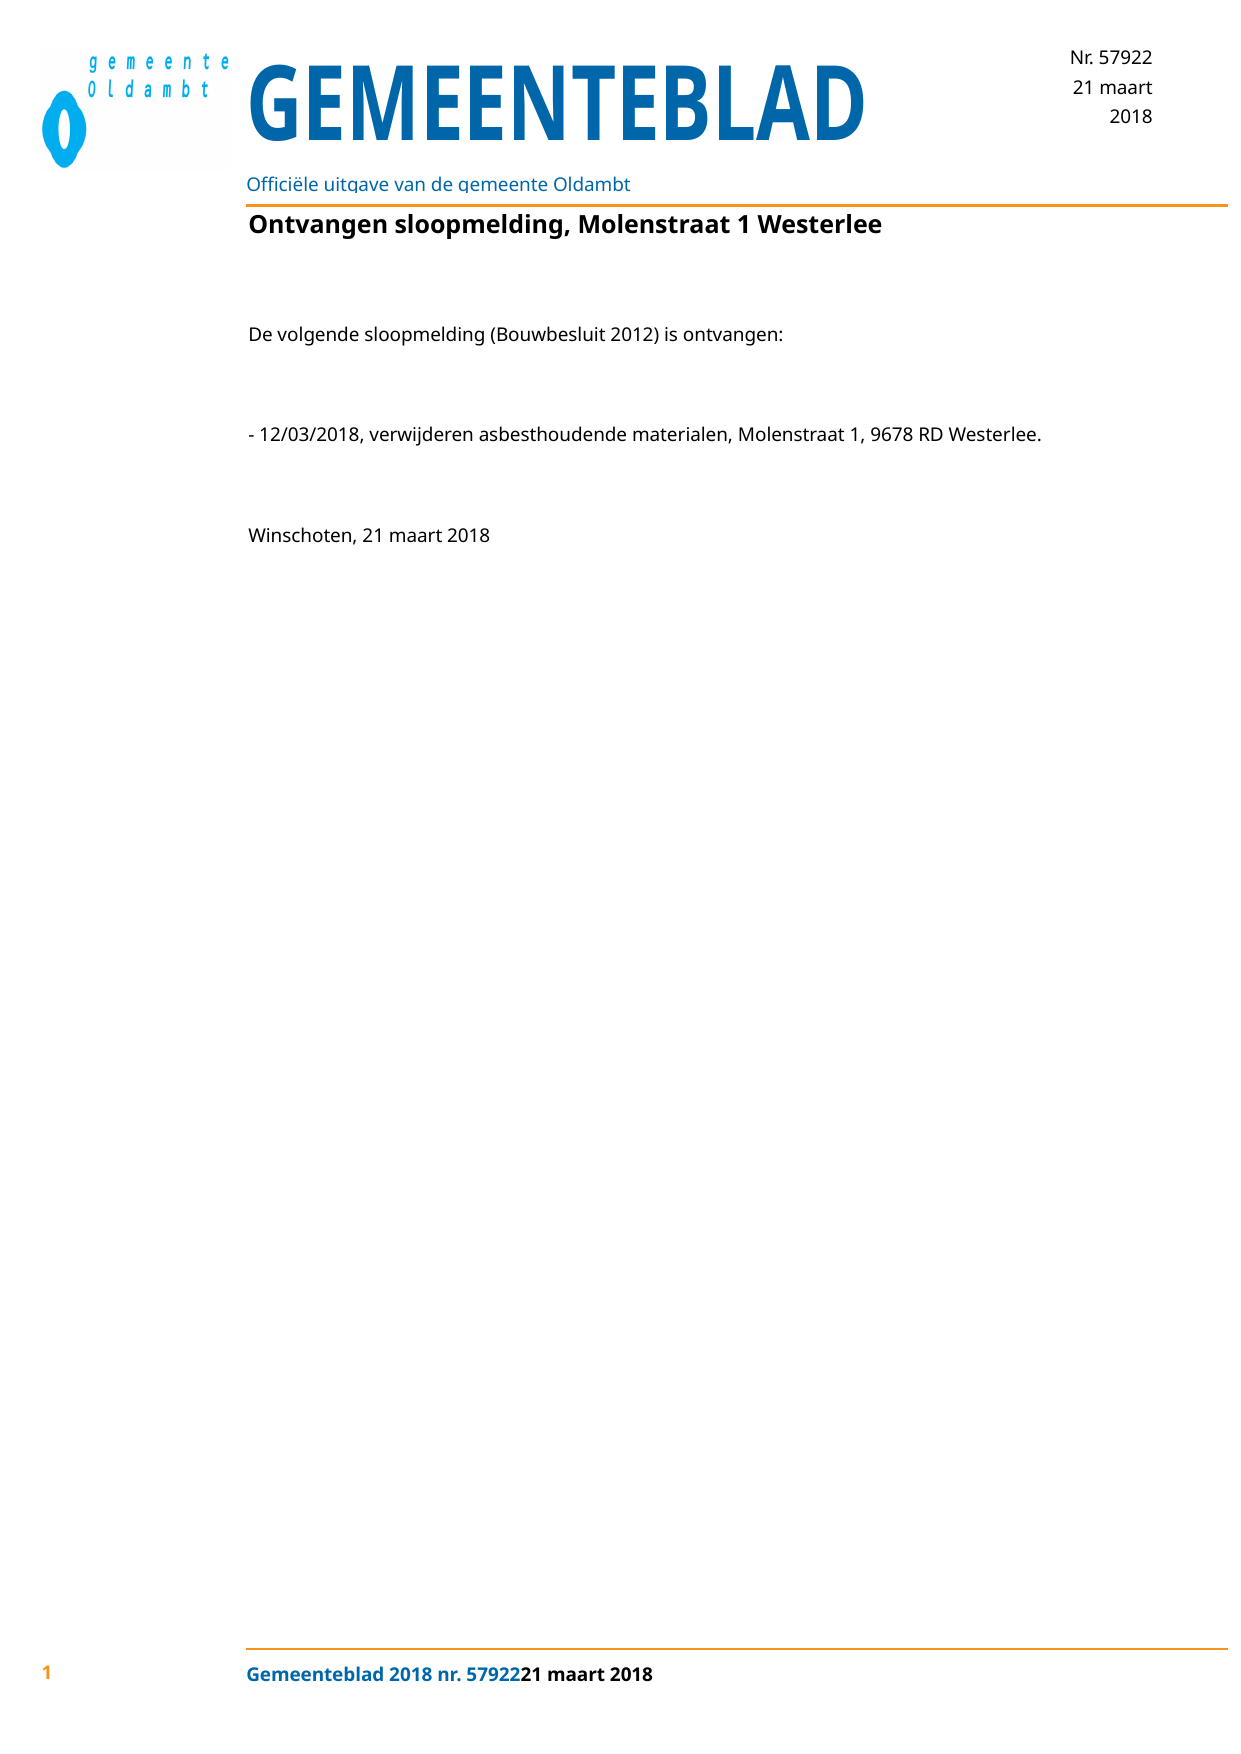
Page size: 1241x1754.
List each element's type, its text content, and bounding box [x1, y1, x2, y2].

text Ontvangen sloopmelding, Molenstraat 1 Westerlee [248, 207, 1152, 241]
text Winschoten, 21 maart 2018 [248, 522, 1152, 548]
text - 12/03/2018, verwijderen asbesthoudende materialen, Molenstraat 1, 9678 RD Westerlee. [248, 422, 1152, 447]
text De volgende sloopmelding (Bouwbesluit 2012) is ontvangen: [248, 321, 1152, 346]
picture [41, 47, 231, 172]
